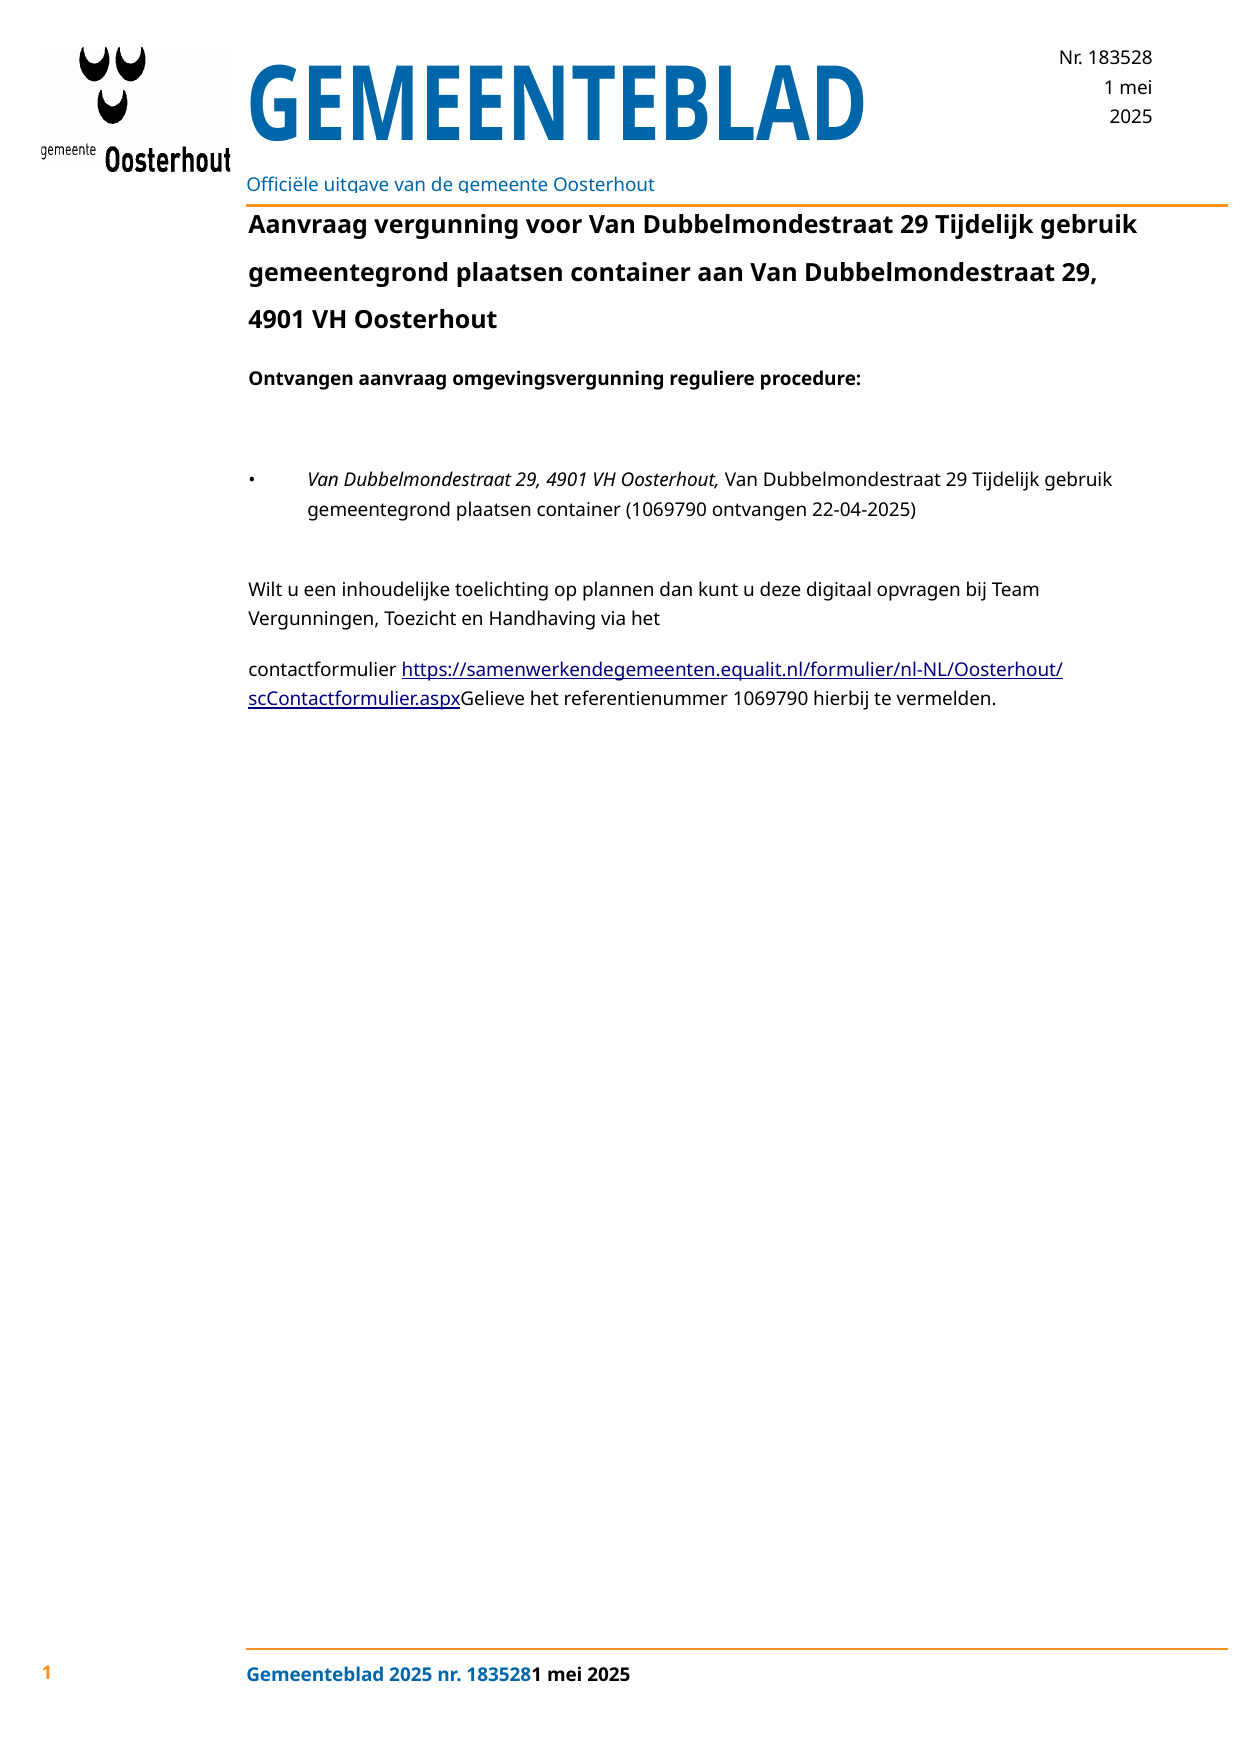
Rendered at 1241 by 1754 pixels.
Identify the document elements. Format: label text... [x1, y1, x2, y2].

picture [41, 47, 231, 172]
list Van Dubbelmondestraat 29, 4901 VH Oosterhout, Van Dubbelmondestraat 29 Tijdelijk gebruik gemeentegrond plaatsen container (1069790 ontvangen 22-04-2025) [248, 466, 1152, 522]
text Aanvraag vergunning voor Van Dubbelmondestraat 29 Tijdelijk gebruik gemeentegrond plaatsen container aan Van Dubbelmondestraat 29, 4901 VH Oosterhout [248, 207, 1152, 336]
text Ontvangen aanvraag omgevingsvergunning reguliere procedure: [248, 366, 1152, 391]
text contactformulier https://samenwerkendegemeenten.equalit.nl/formulier/nl-NL/Oosterhout/scContactformulier.aspxGelieve het referentienummer 1069790 hierbij te vermelden. [248, 656, 1152, 711]
text Wilt u een inhoudelijke toelichting op plannen dan kunt u deze digitaal opvragen bij Team Vergunningen, Toezicht en Handhaving via het [248, 576, 1152, 631]
